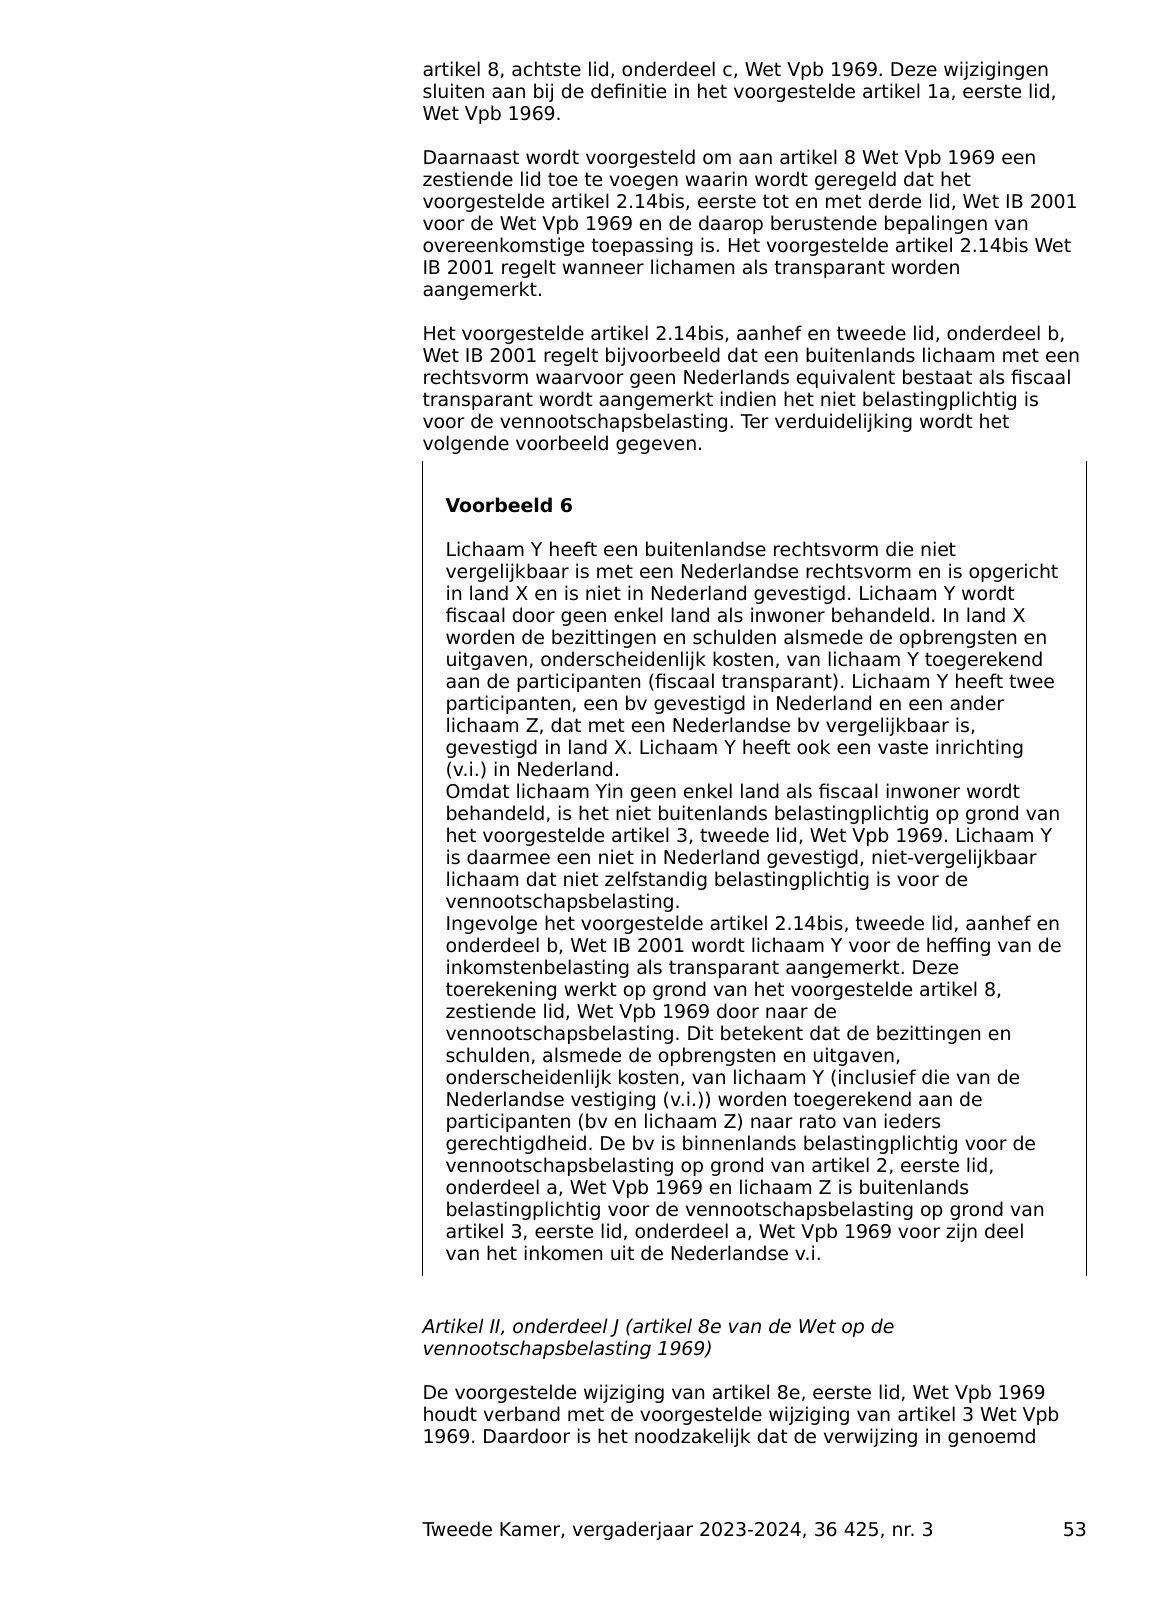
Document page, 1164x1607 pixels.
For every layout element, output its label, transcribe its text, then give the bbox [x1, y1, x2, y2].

subtitle Artikel II, onderdeel J (artikel 8e van de Wet op de vennootschapsbelasting 1969) [422, 1316, 1087, 1360]
text Het voorgestelde artikel 2.14bis, aanhef en tweede lid, onderdeel b, Wet IB 2001 regelt bijvoorbeeld dat een buitenlands lichaam met een rechtsvorm waarvoor geen Nederlands equivalent bestaat als fiscaal transparant wordt aangemerkt indien het niet belastingplichtig is voor de vennootschapsbelasting. Ter verduidelijking wordt het volgende voorbeeld gegeven. [422, 323, 1087, 455]
text artikel 8, achtste lid, onderdeel c, Wet Vpb 1969. Deze wijzigingen sluiten aan bij de definitie in het voorgestelde artikel 1a, eerste lid, Wet Vpb 1969. [422, 59, 1087, 125]
text Daarnaast wordt voorgesteld om aan artikel 8 Wet Vpb 1969 een zestiende lid toe te voegen waarin wordt geregeld dat het voorgestelde artikel 2.14bis, eerste tot en met derde lid, Wet IB 2001 voor de Wet Vpb 1969 en de daarop berustende bepalingen van overeenkomstige toepassing is. Het voorgestelde artikel 2.14bis Wet IB 2001 regelt wanneer lichamen als transparant worden aangemerkt. [422, 147, 1087, 301]
table_header Voorbeeld 6 Lichaam Y heeft een buitenlandse rechtsvorm die niet vergelijkbaar is met een Nederlandse rechtsvorm en is opgericht in land X en is niet in Nederland gevestigd. Lichaam Y wordt fiscaal door geen enkel land als inwoner behandeld. In land X worden de bezittingen en schulden alsmede de opbrengsten en uitgaven, onderscheidenlijk kosten, van lichaam Y toegerekend aan de participanten (fiscaal transparant). Lichaam Y heeft twee participanten, een bv gevestigd in Nederland en een ander lichaam Z, dat met een Nederlandse bv vergelijkbaar is, gevestigd in land X. Lichaam Y heeft ook een vaste inrichting (v.i.) in Nederland. Omdat lichaam Yin geen enkel land als fiscaal inwoner wordt behandeld, is het niet buitenlands belastingplichtig op grond van het voorgestelde artikel 3, tweede lid, Wet Vpb 1969. Lichaam Y is daarmee een niet in Nederland gevestigd, niet-vergelijkbaar lichaam dat niet zelfstandig belastingplichtig is voor de vennootschapsbelasting. Ingevolge het voorgestelde artikel 2.14bis, tweede lid, aanhef en onderdeel b, Wet IB 2001 wordt lichaam Y voor de heffing van de inkomstenbelasting als transparant aangemerkt. Deze toerekening werkt op grond van het voorgestelde artikel 8, zestiende lid, Wet Vpb 1969 door naar de vennootschapsbelasting. Dit betekent dat de bezittingen en schulden, alsmede de opbrengsten en uitgaven, onderscheidenlijk kosten, van lichaam Y (inclusief die van de Nederlandse vestiging (v.i.)) worden toegerekend aan de participanten (bv en lichaam Z) naar rato van ieders gerechtigdheid. De bv is binnenlands belastingplichtig voor de vennootschapsbelasting op grond van artikel 2, eerste lid, onderdeel a, Wet Vpb 1969 en lichaam Z is buitenlands belastingplichtig voor de vennootschapsbelasting op grond van artikel 3, eerste lid, onderdeel a, Wet Vpb 1969 voor zijn deel van het inkomen uit de Nederlandse v.i. [423, 461, 1086, 1276]
text De voorgestelde wijziging van artikel 8e, eerste lid, Wet Vpb 1969 houdt verband met de voorgestelde wijziging van artikel 3 Wet Vpb 1969. Daardoor is het noodzakelijk dat de verwijzing in genoemd [422, 1382, 1087, 1448]
